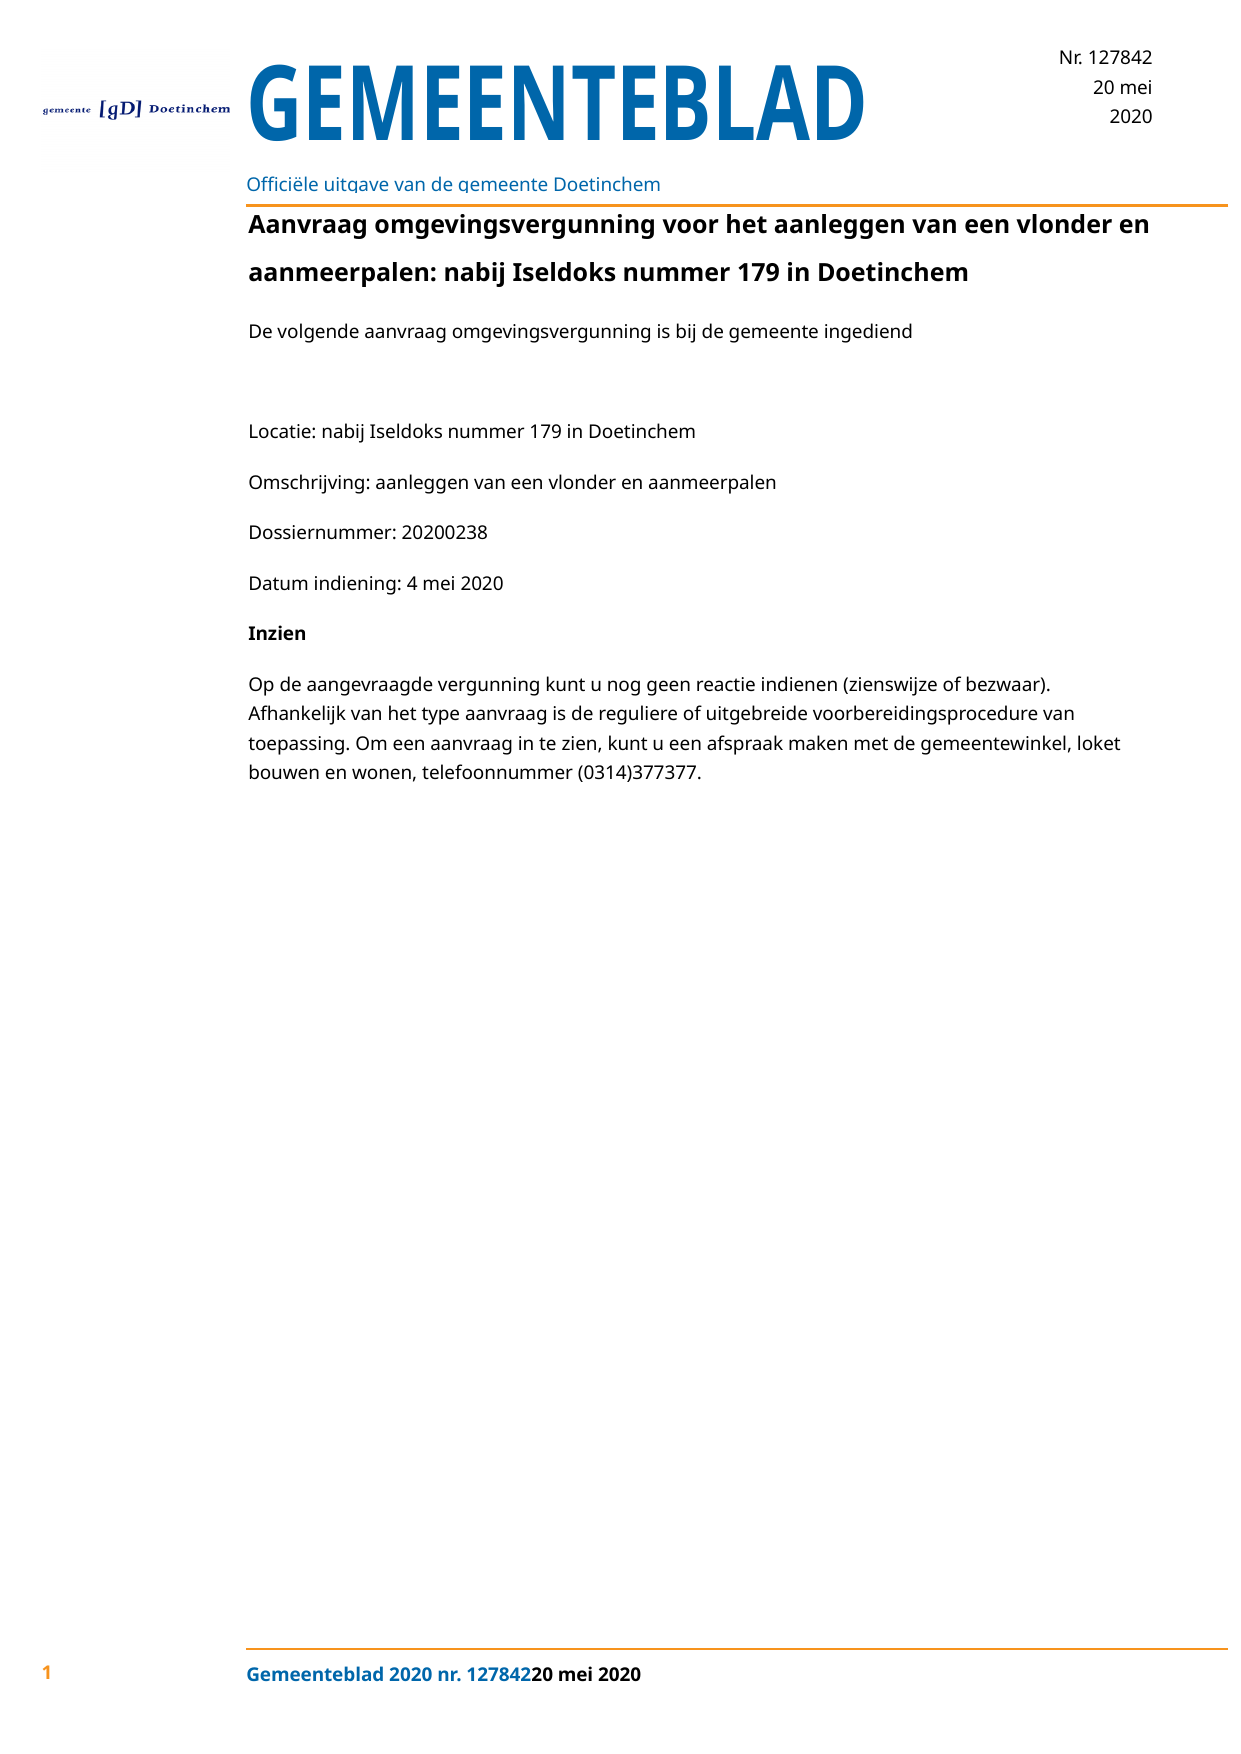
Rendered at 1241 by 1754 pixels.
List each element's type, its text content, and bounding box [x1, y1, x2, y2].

text Dossiernummer: 20200238 [248, 519, 1152, 545]
text Locatie: nabij Iseldoks nummer 179 in Doetinchem [248, 419, 1152, 444]
text Aanvraag omgevingsvergunning voor het aanleggen van een vlonder en aanmeerpalen: nabij Iseldoks nummer 179 in Doetinchem [248, 207, 1152, 288]
text Datum indiening: 4 mei 2020 [248, 570, 1152, 596]
text Inzien [248, 620, 1152, 646]
picture [41, 47, 231, 172]
text Op de aangevraagde vergunning kunt u nog geen reactie indienen (zienswijze of bezwaar). Afhankelijk van het type aanvraag is de reguliere of uitgebreide voorbereidingsprocedure van toepassing. Om een aanvraag in te zien, kunt u een afspraak maken met de gemeentewinkel, loket bouwen en wonen, telefoonnummer (0314)377377. [248, 671, 1152, 785]
text Omschrijving: aanleggen van een vlonder en aanmeerpalen [248, 469, 1152, 495]
text De volgende aanvraag omgevingsvergunning is bij de gemeente ingediend [248, 318, 1152, 344]
